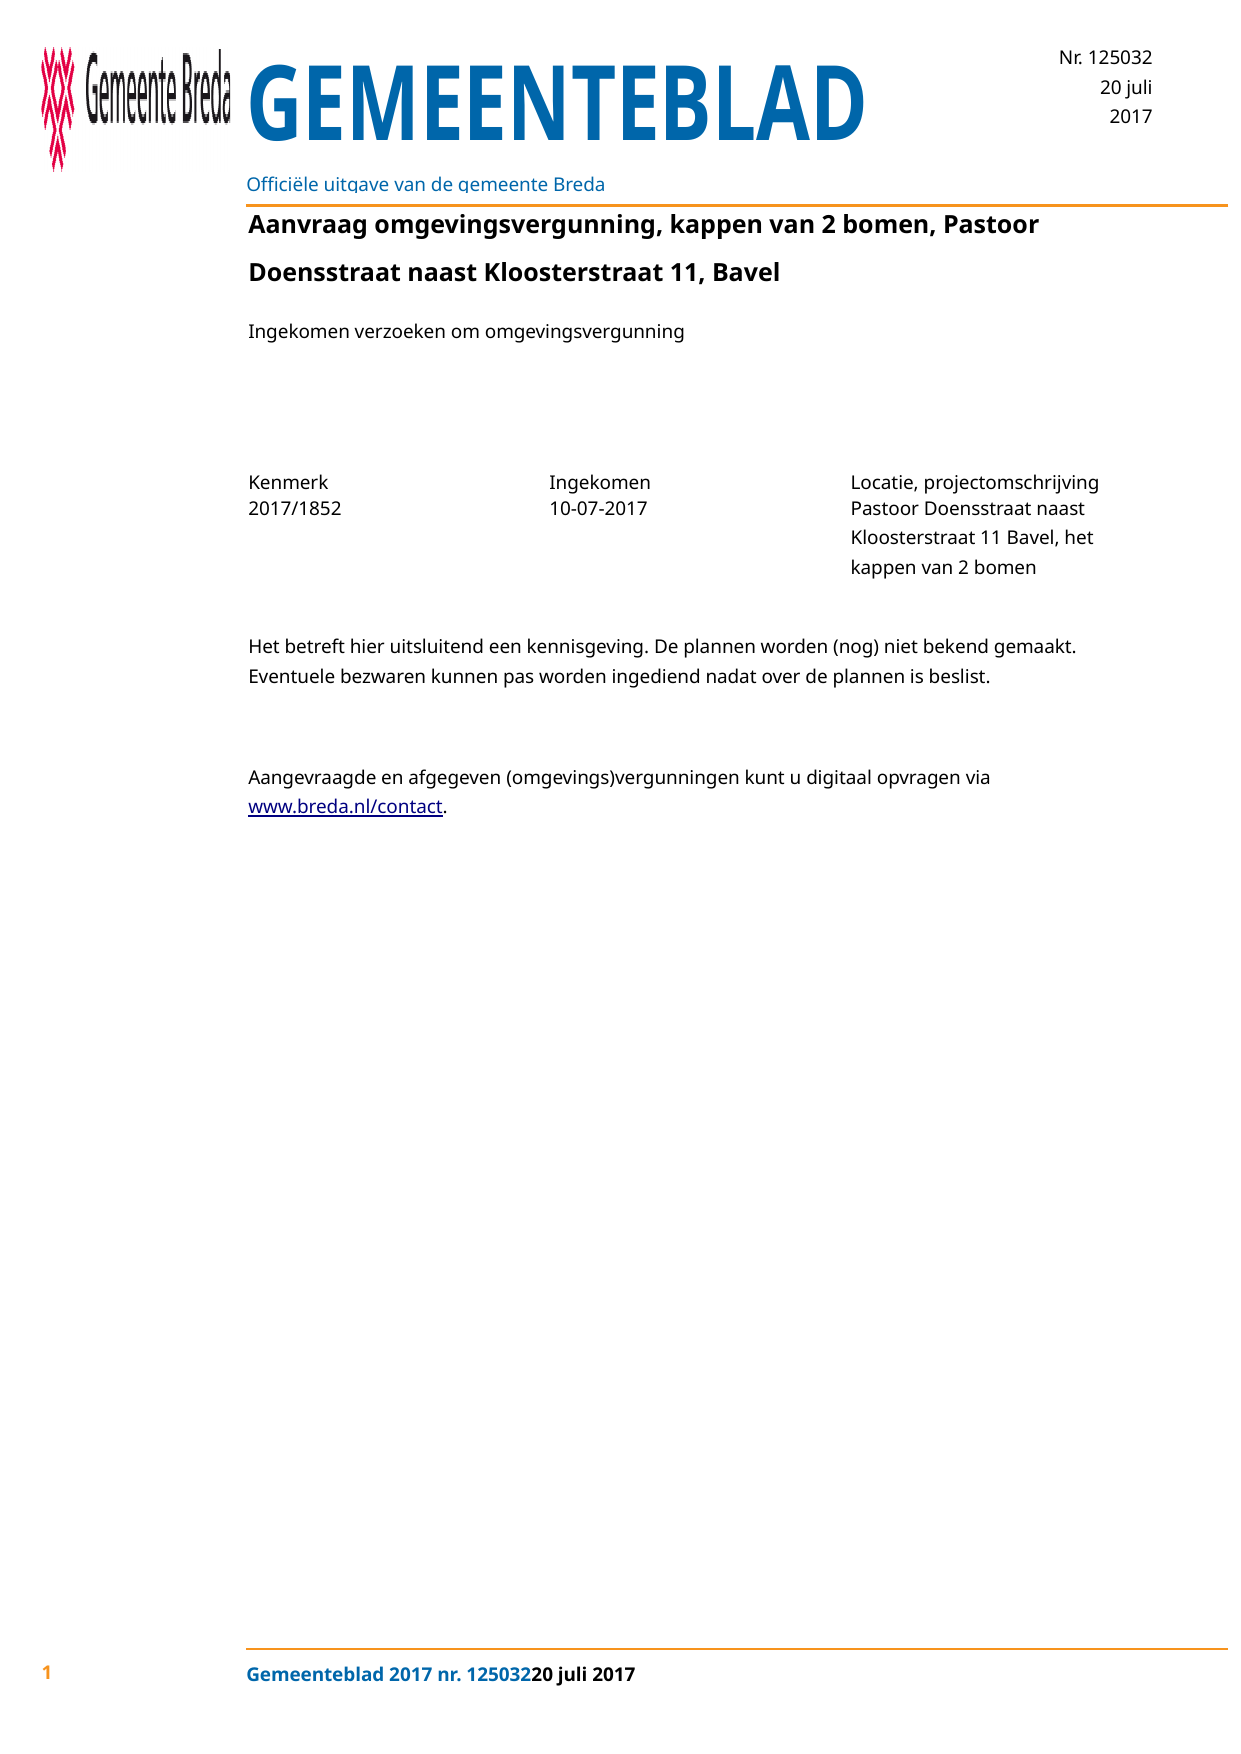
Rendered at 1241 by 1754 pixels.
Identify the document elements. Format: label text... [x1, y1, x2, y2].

table_cell 2017/1852 [248, 495, 549, 580]
table_header Kenmerk [248, 469, 549, 495]
text Ingekomen verzoeken om omgevingsvergunning [248, 318, 1152, 344]
text Aangevraagde en afgegeven (omgevings)vergunningen kunt u digitaal opvragen via www.breda.nl/contact. [248, 764, 1152, 819]
table_header Ingekomen [549, 469, 850, 495]
picture [41, 47, 231, 172]
text Aanvraag omgevingsvergunning, kappen van 2 bomen, Pastoor Doensstraat naast Kloosterstraat 11, Bavel [248, 207, 1152, 288]
table_header Locatie, projectomschrijving [850, 469, 1152, 495]
table_cell Pastoor Doensstraat naast Kloosterstraat 11 Bavel, het kappen van 2 bomen [850, 495, 1152, 580]
table_cell 10-07-2017 [549, 495, 850, 580]
text Het betreft hier uitsluitend een kennisgeving. De plannen worden (nog) niet bekend gemaakt. Eventuele bezwaren kunnen pas worden ingediend nadat over de plannen is beslist. [248, 633, 1152, 689]
